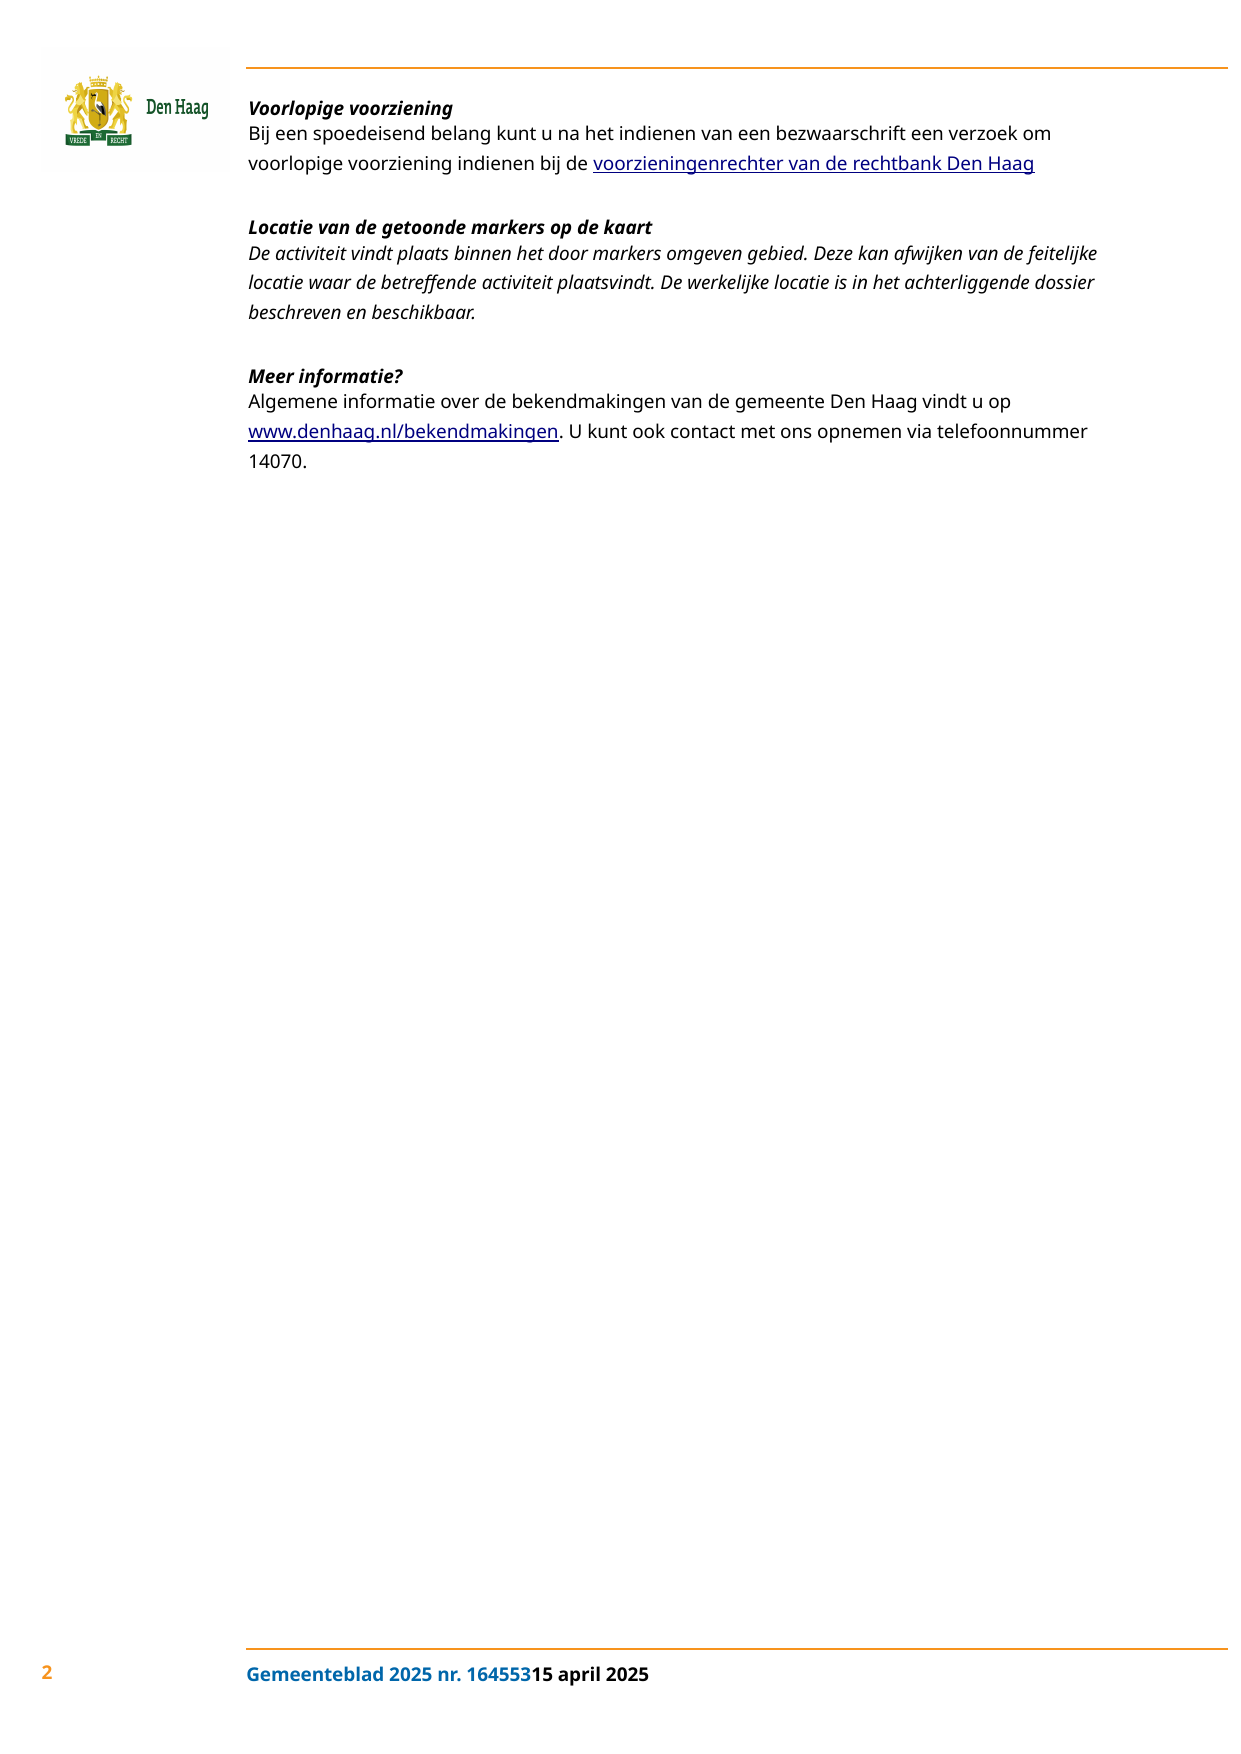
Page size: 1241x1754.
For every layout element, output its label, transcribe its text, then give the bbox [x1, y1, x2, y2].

text Meer informatie? [248, 363, 1152, 389]
text De activiteit vindt plaats binnen het door markers omgeven gebied. Deze kan afwijken van de feitelijke locatie waar de betreffende activiteit plaatsvindt. De werkelijke locatie is in het achterliggende dossier beschreven en beschikbaar. [248, 240, 1152, 325]
text Algemene informatie over de bekendmakingen van de gemeente Den Haag vindt u op www.denhaag.nl/bekendmakingen. U kunt ook contact met ons opnemen via telefoonnummer 14070. [248, 389, 1152, 473]
text Locatie van de getoonde markers op de kaart [248, 214, 1152, 240]
picture [41, 47, 231, 172]
text Bij een spoedeisend belang kunt u na het indienen van een bezwaarschrift een verzoek om voorlopige voorziening indienen bij de voorzieningenrechter van de rechtbank Den Haag [248, 121, 1152, 176]
text Voorlopige voorziening [248, 95, 1152, 121]
